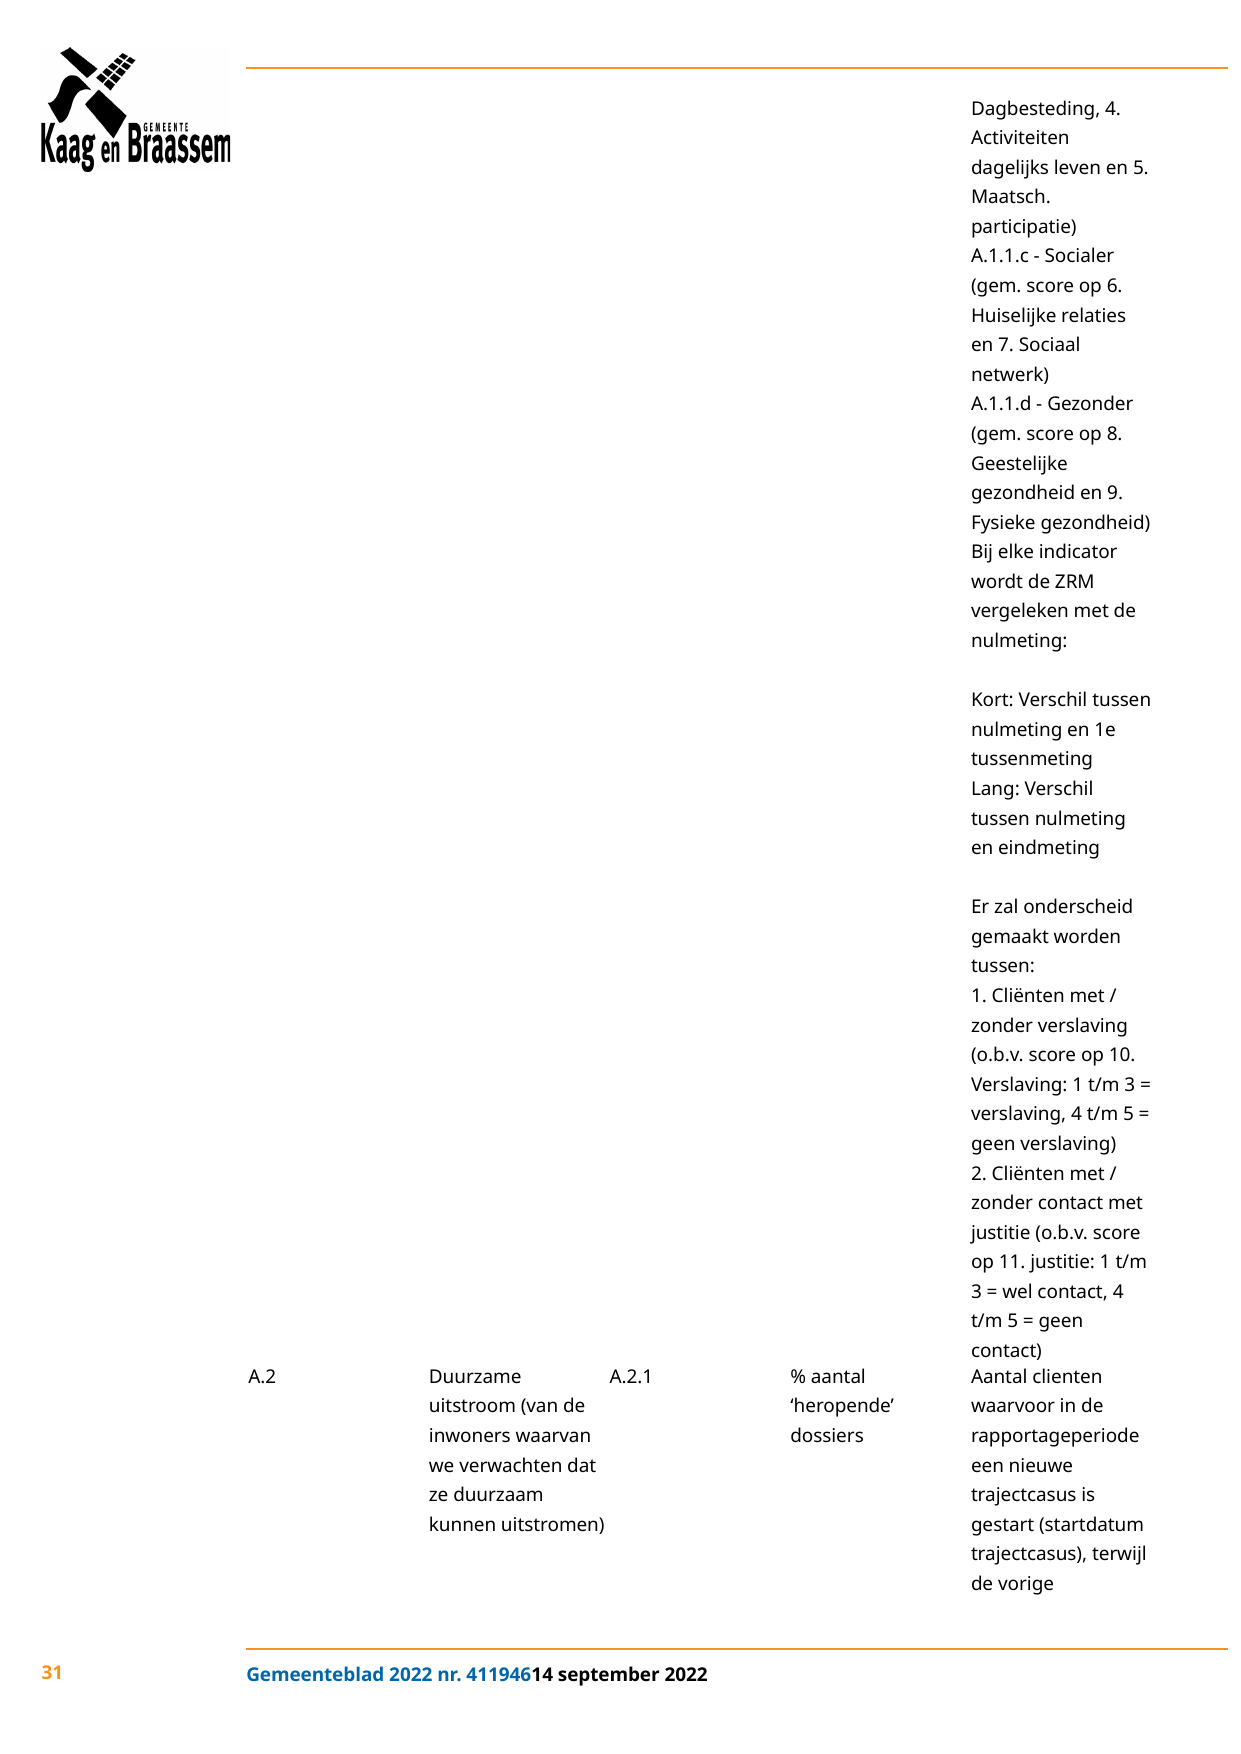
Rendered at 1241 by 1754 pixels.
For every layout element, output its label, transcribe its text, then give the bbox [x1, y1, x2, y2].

table_cell A.2 [248, 1363, 429, 1596]
table_cell Duurzame uitstroom (van de inwoners waarvan we verwachten dat ze duurzaam kunnen uitstromen) [429, 1363, 609, 1596]
table_cell [248, 95, 429, 1363]
table_cell [790, 95, 971, 1363]
table_cell Aantal clienten waarvoor in de rapportageperiode een nieuwe trajectcasus is gestart (startdatum trajectcasus), terwijl de vorige [971, 1363, 1152, 1596]
table_cell % aantal ‘heropende’ dossiers [790, 1363, 971, 1596]
table_cell [609, 95, 790, 1363]
table_cell A.2.1 [609, 1363, 790, 1596]
table_cell [429, 95, 609, 1363]
table_cell Dagbesteding, 4. Activiteiten dagelijks leven en 5. Maatsch. participatie) A.1.1.c - Socialer (gem. score op 6. Huiselijke relaties en 7. Sociaal netwerk) A.1.1.d - Gezonder (gem. score op 8. Geestelijke gezondheid en 9. Fysieke gezondheid) Bij elke indicator wordt de ZRM vergeleken met de nulmeting: Kort: Verschil tussen nulmeting en 1e tussenmeting Lang: Verschil tussen nulmeting en eindmeting Er zal onderscheid gemaakt worden tussen: 1. Cliënten met / zonder verslaving (o.b.v. score op 10. Verslaving: 1 t/m 3 = verslaving, 4 t/m 5 = geen verslaving) 2. Cliënten met / zonder contact met justitie (o.b.v. score op 11. justitie: 1 t/m 3 = wel contact, 4 t/m 5 = geen contact) [971, 95, 1152, 1363]
picture [41, 47, 231, 172]
